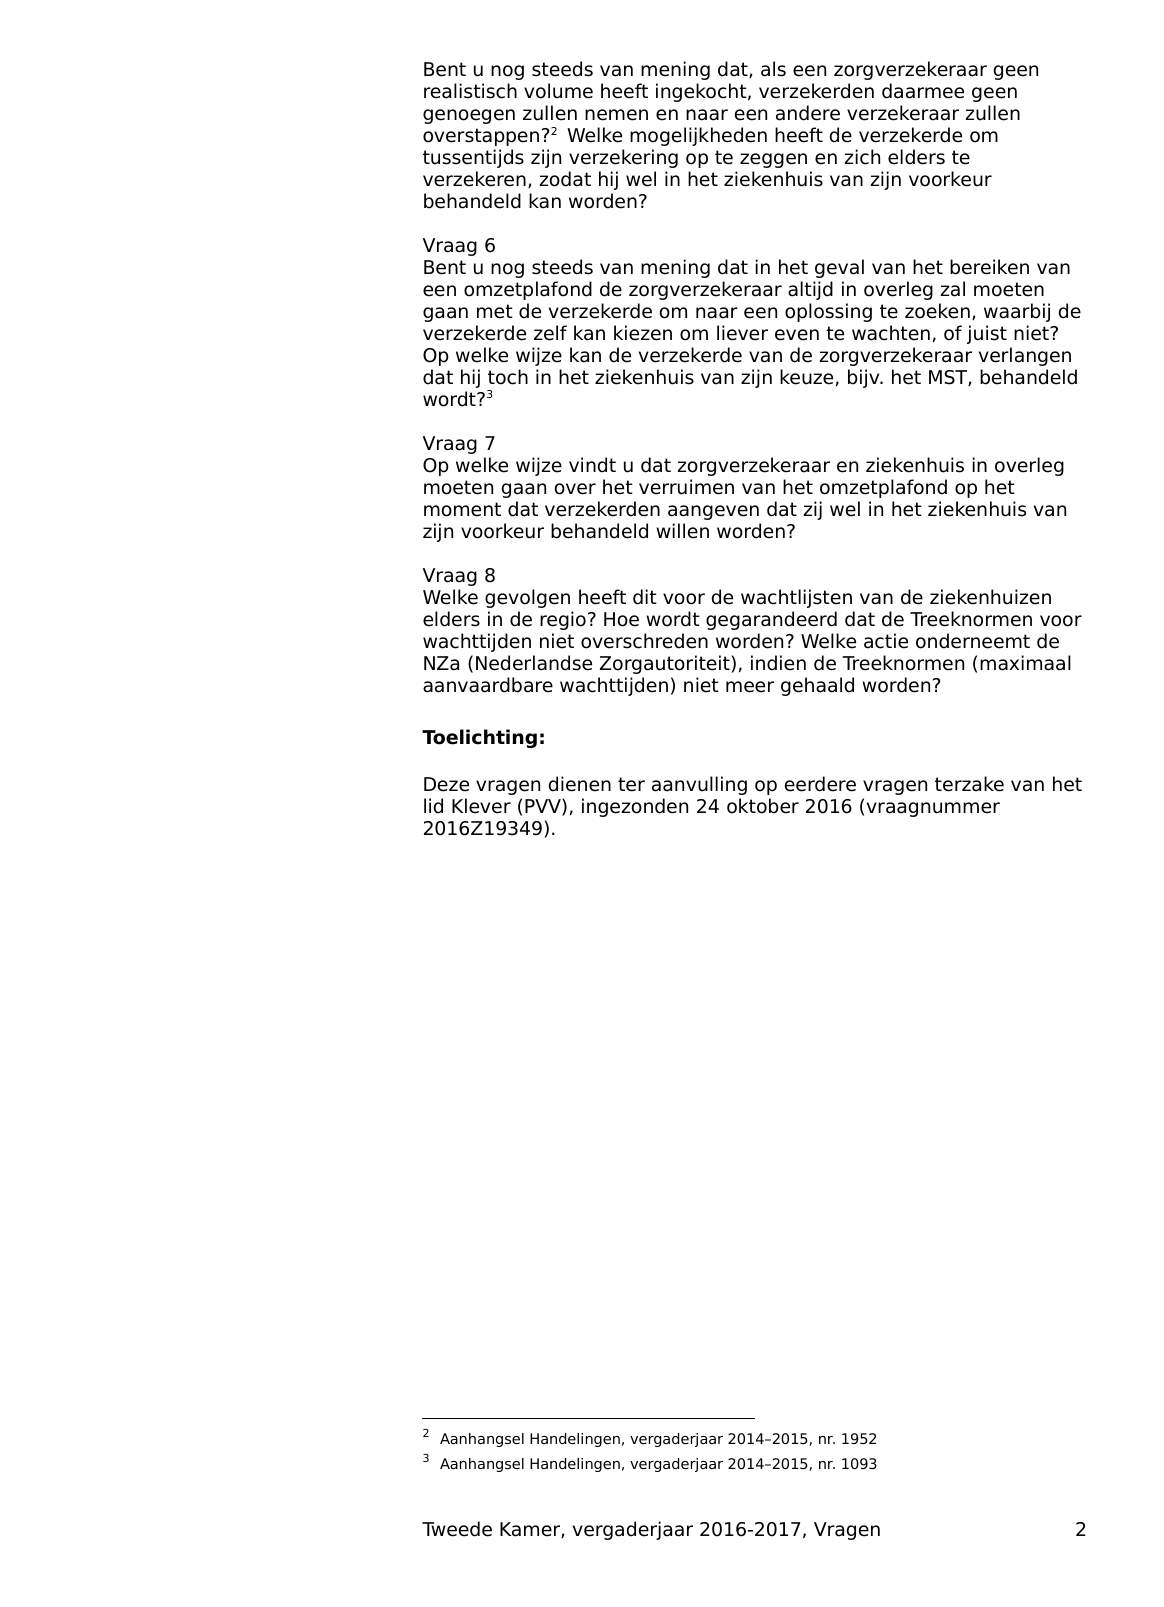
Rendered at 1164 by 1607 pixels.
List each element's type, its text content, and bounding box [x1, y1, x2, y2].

text Aanhangsel Handelingen, vergaderjaar 2014–2015, nr. 1952 [422, 1427, 1087, 1449]
text Aanhangsel Handelingen, vergaderjaar 2014–2015, nr. 1093 [422, 1452, 1087, 1474]
text Op welke wijze vindt u dat zorgverzekeraar en ziekenhuis in overleg moeten gaan over het verruimen van het omzetplafond op het moment dat verzekerden aangeven dat zij wel in het ziekenhuis van zijn voorkeur behandeld willen worden? [422, 455, 1087, 543]
text Deze vragen dienen ter aanvulling op eerdere vragen terzake van het lid Klever (PVV), ingezonden 24 oktober 2016 (vraagnummer 2016Z19349). [422, 774, 1087, 840]
text Bent u nog steeds van mening dat, als een zorgverzekeraar geen realistisch volume heeft ingekocht, verzekerden daarmee geen genoegen zullen nemen en naar een andere verzekeraar zullen overstappen? Welke mogelijkheden heeft de verzekerde om tussentijds zijn verzekering op te zeggen en zich elders te verzekeren, zodat hij wel in het ziekenhuis van zijn voorkeur behandeld kan worden? [422, 59, 1087, 213]
text Vraag 8 [422, 565, 1087, 587]
text Welke gevolgen heeft dit voor de wachtlijsten van de ziekenhuizen elders in de regio? Hoe wordt gegarandeerd dat de Treeknormen voor wachttijden niet overschreden worden? Welke actie onderneemt de NZa (Nederlandse Zorgautoriteit), indien de Treeknormen (maximaal aanvaardbare wachttijden) niet meer gehaald worden? [422, 587, 1087, 697]
text Vraag 7 [422, 433, 1087, 455]
subtitle Toelichting: [422, 727, 1087, 749]
text Vraag 6 [422, 235, 1087, 257]
text Bent u nog steeds van mening dat in het geval van het bereiken van een omzetplafond de zorgverzekeraar altijd in overleg zal moeten gaan met de verzekerde om naar een oplossing te zoeken, waarbij de verzekerde zelf kan kiezen om liever even te wachten, of juist niet? Op welke wijze kan de verzekerde van de zorgverzekeraar verlangen dat hij toch in het ziekenhuis van zijn keuze, bijv. het MST, behandeld wordt? [422, 257, 1087, 411]
